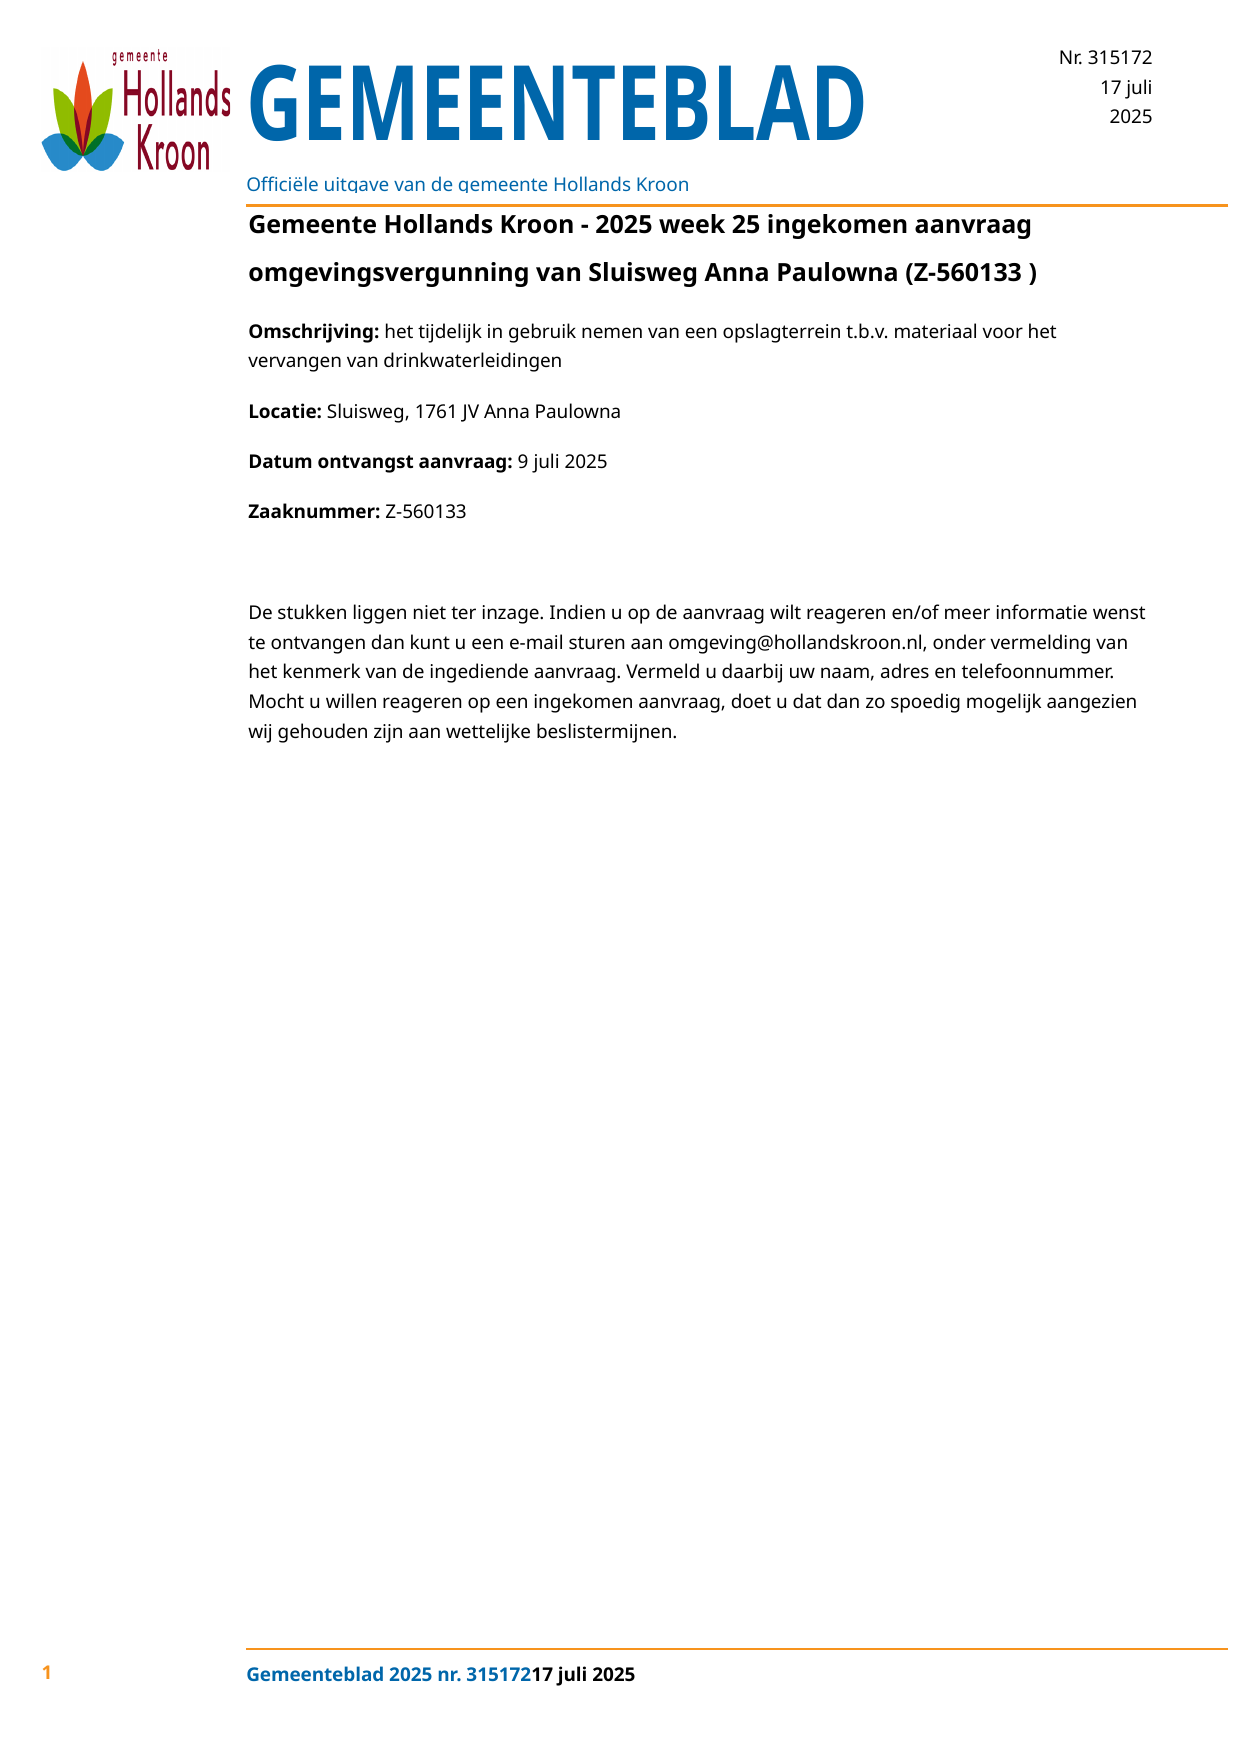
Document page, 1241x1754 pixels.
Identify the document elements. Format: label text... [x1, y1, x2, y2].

text Omschrijving: het tijdelijk in gebruik nemen van een opslagterrein t.b.v. materiaal voor het vervangen van drinkwaterleidingen [248, 318, 1152, 373]
text De stukken liggen niet ter inzage. Indien u op de aanvraag wilt reageren en/of meer informatie wenst te ontvangen dan kunt u een e-mail sturen aan omgeving@hollandskroon.nl, onder vermelding van het kenmerk van de ingediende aanvraag. Vermeld u daarbij uw naam, adres en telefoonnummer. Mocht u willen reageren op een ingekomen aanvraag, doet u dat dan zo spoedig mogelijk aangezien wij gehouden zijn aan wettelijke beslistermijnen. [248, 599, 1152, 744]
picture [41, 47, 231, 172]
text Locatie: Sluisweg, 1761 JV Anna Paulowna [248, 398, 1152, 424]
text Zaaknummer: Z-560133 [248, 499, 1152, 524]
text Datum ontvangst aanvraag: 9 juli 2025 [248, 448, 1152, 474]
text Gemeente Hollands Kroon - 2025 week 25 ingekomen aanvraag omgevingsvergunning van Sluisweg Anna Paulowna (Z-560133 ) [248, 207, 1152, 288]
